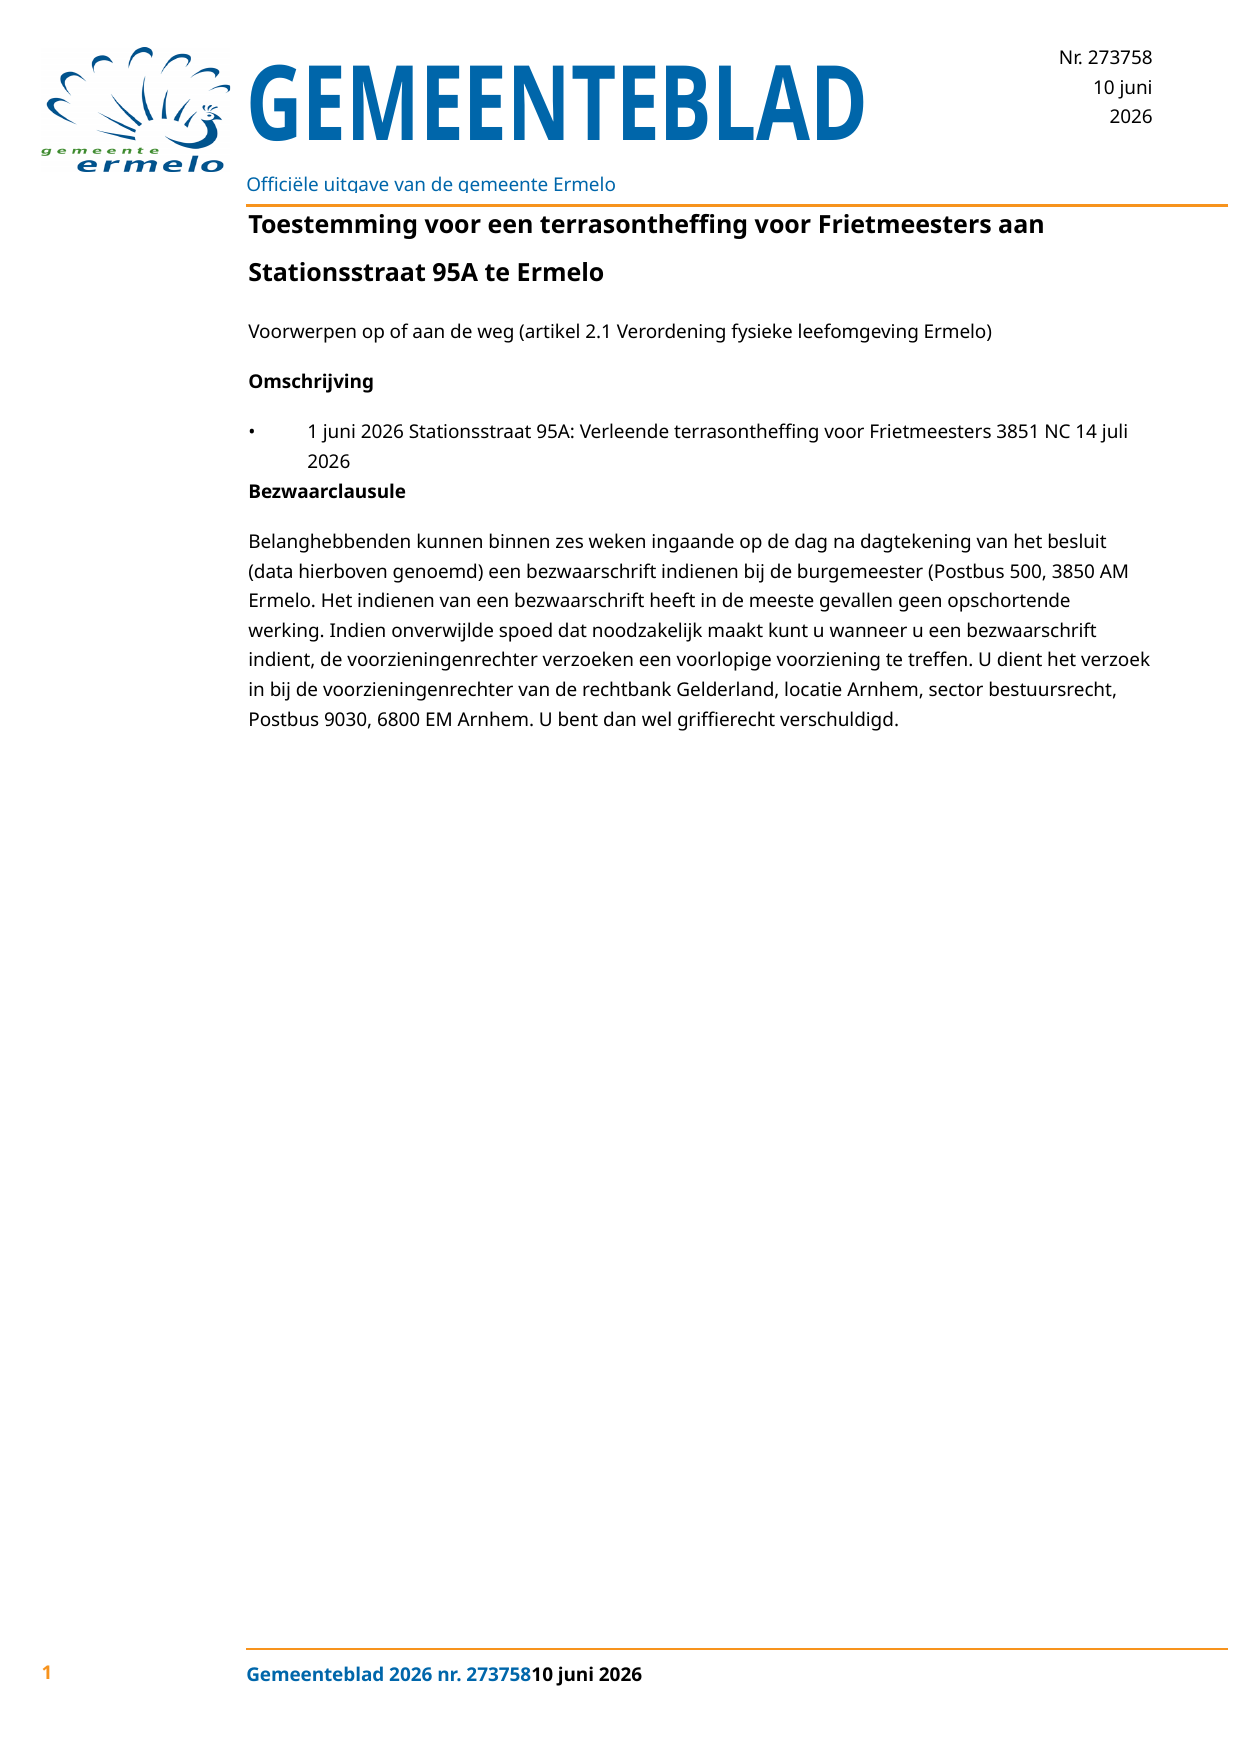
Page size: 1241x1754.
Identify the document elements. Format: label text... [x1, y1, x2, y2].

text Toestemming voor een terrasontheffing voor Frietmeesters aan Stationsstraat 95A te Ermelo [248, 207, 1152, 288]
list 1 juni 2026 Stationsstraat 95A: Verleende terrasontheffing voor Frietmeesters 3851 NC 14 juli 2026 [248, 419, 1152, 474]
text Belanghebbenden kunnen binnen zes weken ingaande op de dag na dagtekening van het besluit (data hierboven genoemd) een bezwaarschrift indienen bij de burgemeester (Postbus 500, 3850 AM Ermelo. Het indienen van een bezwaarschrift heeft in de meeste gevallen geen opschortende werking. Indien onverwijlde spoed dat noodzakelijk maakt kunt u wanneer u een bezwaarschrift indient, de voorzieningenrechter verzoeken een voorlopige voorziening te treffen. U dient het verzoek in bij de voorzieningenrechter van de rechtbank Gelderland, locatie Arnhem, sector bestuursrecht, Postbus 9030, 6800 EM Arnhem. U bent dan wel griffierecht verschuldigd. [248, 528, 1152, 732]
text Omschrijving [248, 368, 1152, 394]
picture [41, 47, 231, 172]
text Bezwaarclausule [248, 478, 1152, 504]
text Voorwerpen op of aan de weg (artikel 2.1 Verordening fysieke leefomgeving Ermelo) [248, 318, 1152, 344]
